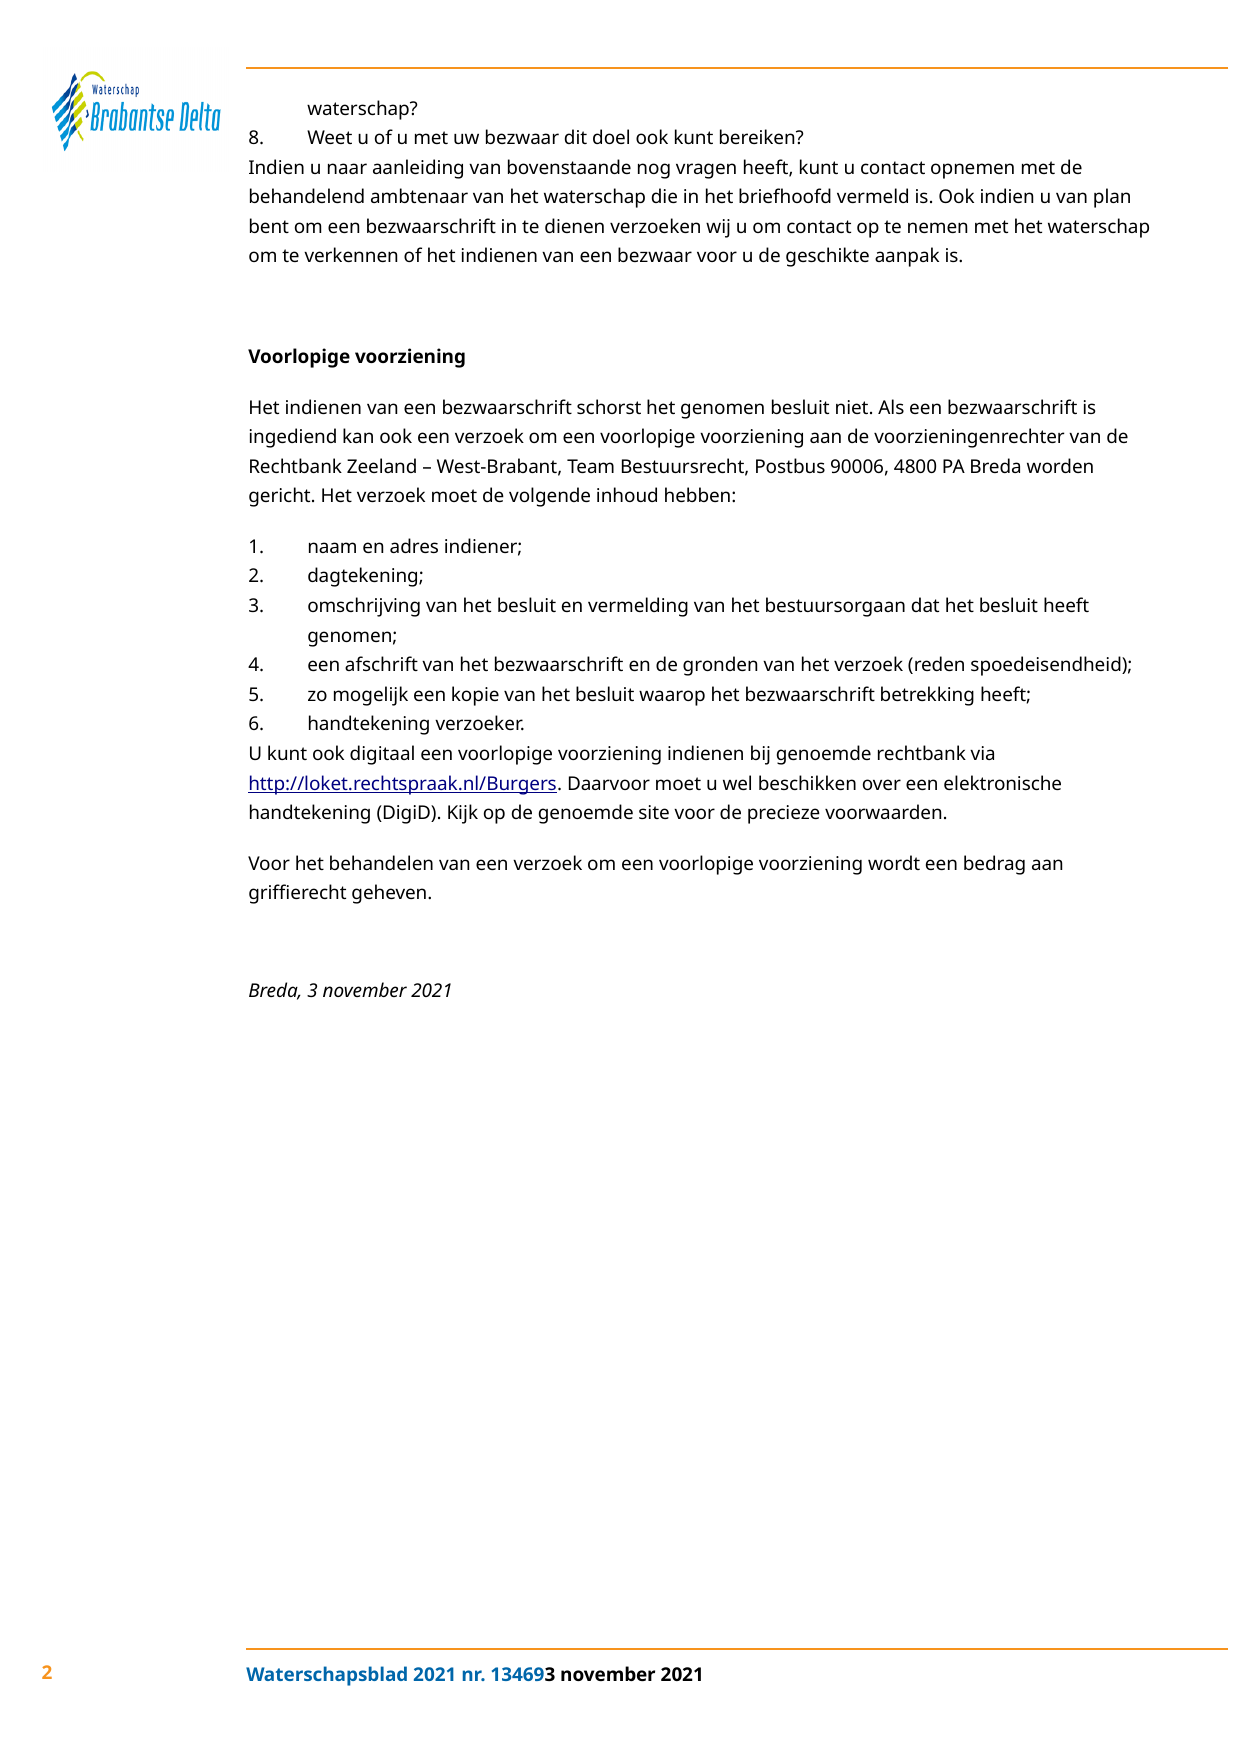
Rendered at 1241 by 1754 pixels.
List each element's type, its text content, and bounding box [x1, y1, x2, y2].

list zo mogelijk een kopie van het besluit waarop het bezwaarschrift betrekking heeft; [248, 681, 1152, 707]
list waterschap? [248, 95, 1152, 121]
list handtekening verzoeker. [248, 711, 1152, 736]
picture [41, 47, 231, 172]
text Voorlopige voorziening [248, 343, 1152, 369]
list dagtekening; [248, 563, 1152, 588]
text Voor het behandelen van een verzoek om een voorlopige voorziening wordt een bedrag aan griffierecht geheven. [248, 850, 1152, 905]
text U kunt ook digitaal een voorlopige voorziening indienen bij genoemde rechtbank via http://loket.rechtspraak.nl/Burgers. Daarvoor moet u wel beschikken over een elektronische handtekening (DigiD). Kijk op de genoemde site voor de precieze voorwaarden. [248, 740, 1152, 825]
text Indien u naar aanleiding van bovenstaande nog vragen heeft, kunt u contact opnemen met de behandelend ambtenaar van het waterschap die in het briefhoofd vermeld is. Ook indien u van plan bent om een bezwaarschrift in te dienen verzoeken wij u om contact op te nemen met het waterschap om te verkennen of het indienen van een bezwaar voor u de geschikte aanpak is. [248, 154, 1152, 268]
text Het indienen van een bezwaarschrift schorst het genomen besluit niet. Als een bezwaarschrift is ingediend kan ook een verzoek om een voorlopige voorziening aan de voorzieningenrechter van de Rechtbank Zeeland – West-Brabant, Team Bestuursrecht, Postbus 90006, 4800 PA Breda worden gericht. Het verzoek moet de volgende inhoud hebben: [248, 394, 1152, 508]
text Breda, 3 november 2021 [248, 978, 1152, 1003]
list Weet u of u met uw bezwaar dit doel ook kunt bereiken? [248, 124, 1152, 150]
list omschrijving van het besluit en vermelding van het bestuursorgaan dat het besluit heeft genomen; [248, 592, 1152, 648]
list naam en adres indiener; [248, 533, 1152, 559]
list een afschrift van het bezwaarschrift en de gronden van het verzoek (reden spoedeisendheid); [248, 651, 1152, 677]
